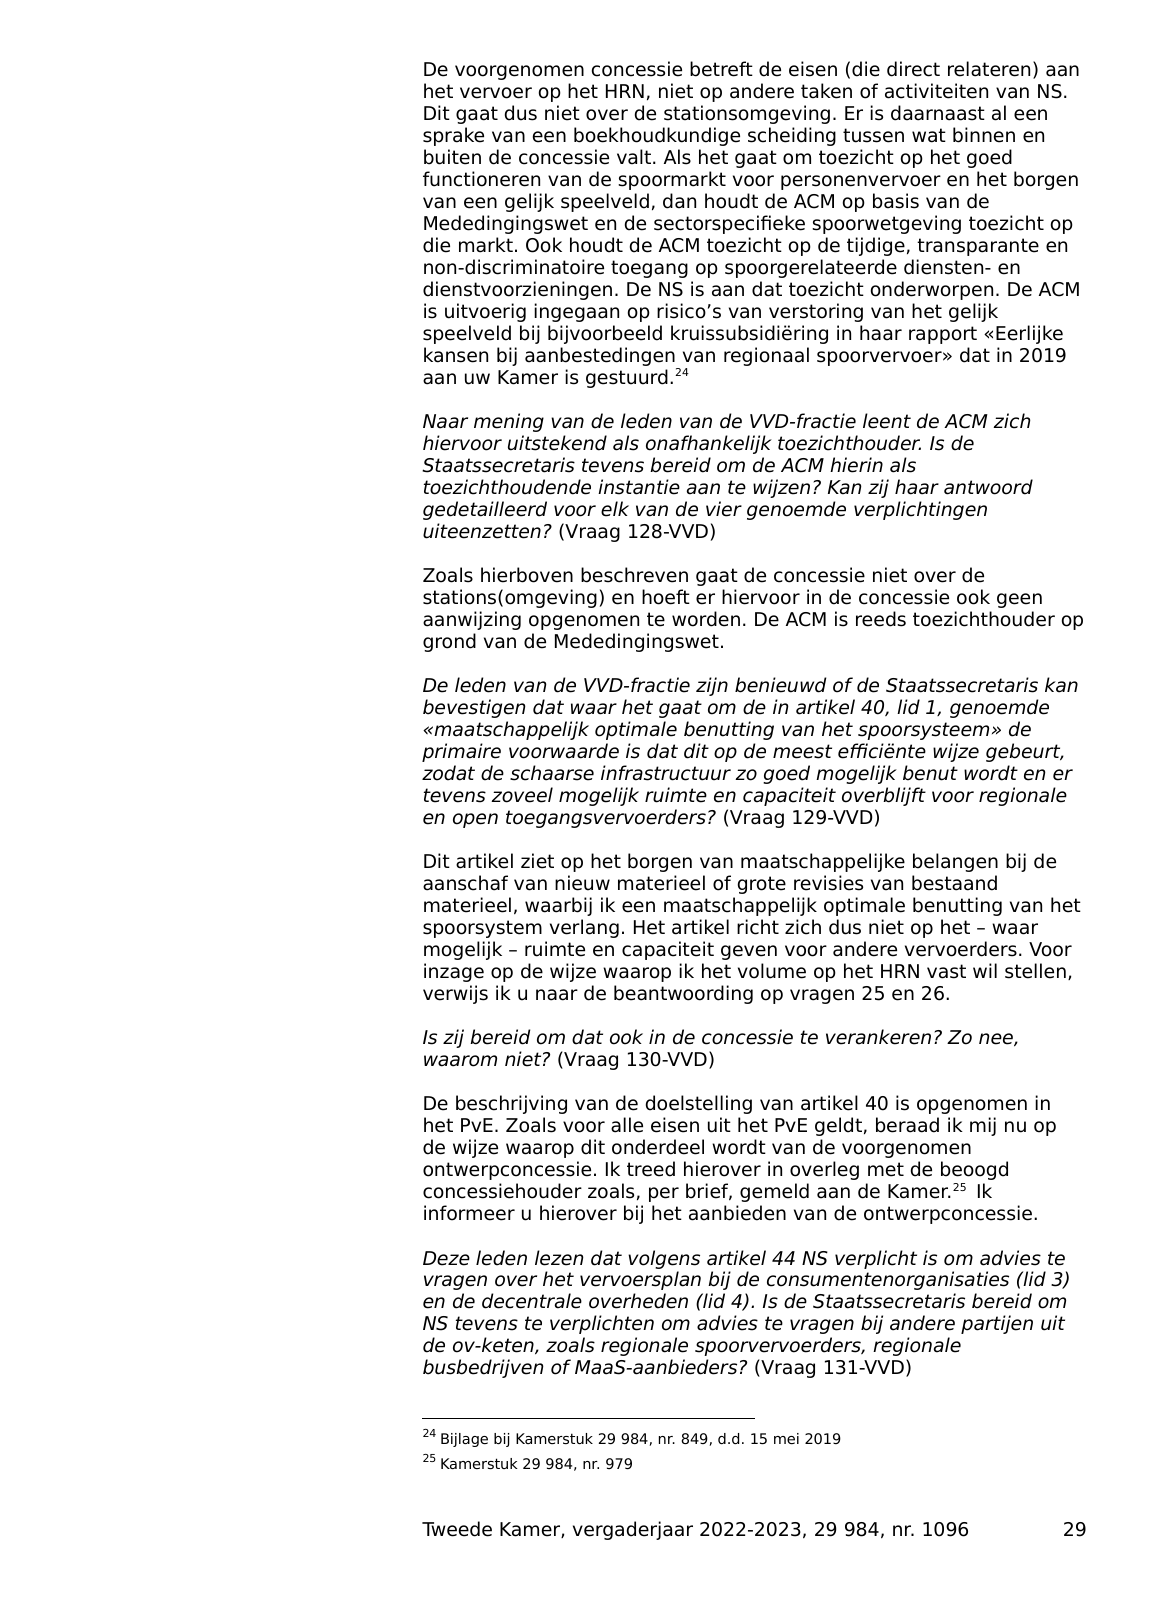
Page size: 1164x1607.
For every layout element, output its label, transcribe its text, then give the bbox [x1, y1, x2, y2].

text Bijlage bij Kamerstuk 29 984, nr. 849, d.d. 15 mei 2019 [422, 1427, 1087, 1449]
text Zoals hierboven beschreven gaat de concessie niet over de stations(omgeving) en hoeft er hiervoor in de concessie ook geen aanwijzing opgenomen te worden. De ACM is reeds toezichthouder op grond van de Mededingingswet. [422, 565, 1087, 653]
text Kamerstuk 29 984, nr. 979 [422, 1452, 1087, 1474]
text De voorgenomen concessie betreft de eisen (die direct relateren) aan het vervoer op het HRN, niet op andere taken of activiteiten van NS. Dit gaat dus niet over de stationsomgeving. Er is daarnaast al een sprake van een boekhoudkundige scheiding tussen wat binnen en buiten de concessie valt. Als het gaat om toezicht op het goed functioneren van de spoormarkt voor personenvervoer en het borgen van een gelijk speelveld, dan houdt de ACM op basis van de Mededingingswet en de sectorspecifieke spoorwetgeving toezicht op die markt. Ook houdt de ACM toezicht op de tijdige, transparante en non-discriminatoire toegang op spoorgerelateerde diensten- en dienstvoorzieningen. De NS is aan dat toezicht onderworpen. De ACM is uitvoerig ingegaan op risico’s van verstoring van het gelijk speelveld bij bijvoorbeeld kruissubsidiëring in haar rapport «Eerlijke kansen bij aanbestedingen van regionaal spoorvervoer» dat in 2019 aan uw Kamer is gestuurd. [422, 59, 1087, 389]
text De beschrijving van de doelstelling van artikel 40 is opgenomen in het PvE. Zoals voor alle eisen uit het PvE geldt, beraad ik mij nu op de wijze waarop dit onderdeel wordt van de voorgenomen ontwerpconcessie. Ik treed hierover in overleg met de beoogd concessiehouder zoals, per brief, gemeld aan de Kamer. Ik informeer u hierover bij het aanbieden van de ontwerpconcessie. [422, 1093, 1087, 1225]
text De leden van de VVD-fractie zijn benieuwd of de Staatssecretaris kan bevestigen dat waar het gaat om de in artikel 40, lid 1, genoemde «maatschappelijk optimale benutting van het spoorsysteem» de primaire voorwaarde is dat dit op de meest efficiënte wijze gebeurt, zodat de schaarse infrastructuur zo goed mogelijk benut wordt en er tevens zoveel mogelijk ruimte en capaciteit overblijft voor regionale en open toegangsvervoerders? (Vraag 129-VVD) [422, 675, 1087, 829]
text Dit artikel ziet op het borgen van maatschappelijke belangen bij de aanschaf van nieuw materieel of grote revisies van bestaand materieel, waarbij ik een maatschappelijk optimale benutting van het spoorsystem verlang. Het artikel richt zich dus niet op het – waar mogelijk – ruimte en capaciteit geven voor andere vervoerders. Voor inzage op de wijze waarop ik het volume op het HRN vast wil stellen, verwijs ik u naar de beantwoording op vragen 25 en 26. [422, 851, 1087, 1005]
text Is zij bereid om dat ook in de concessie te verankeren? Zo nee, waarom niet? (Vraag 130-VVD) [422, 1027, 1087, 1071]
text Naar mening van de leden van de VVD-fractie leent de ACM zich hiervoor uitstekend als onafhankelijk toezichthouder. Is de Staatssecretaris tevens bereid om de ACM hierin als toezichthoudende instantie aan te wijzen? Kan zij haar antwoord gedetailleerd voor elk van de vier genoemde verplichtingen uiteenzetten? (Vraag 128-VVD) [422, 411, 1087, 543]
text Deze leden lezen dat volgens artikel 44 NS verplicht is om advies te vragen over het vervoersplan bij de consumentenorganisaties (lid 3) en de decentrale overheden (lid 4). Is de Staatssecretaris bereid om NS tevens te verplichten om advies te vragen bij andere partijen uit de ov-keten, zoals regionale spoorvervoerders, regionale busbedrijven of MaaS-aanbieders? (Vraag 131-VVD) [422, 1247, 1087, 1379]
